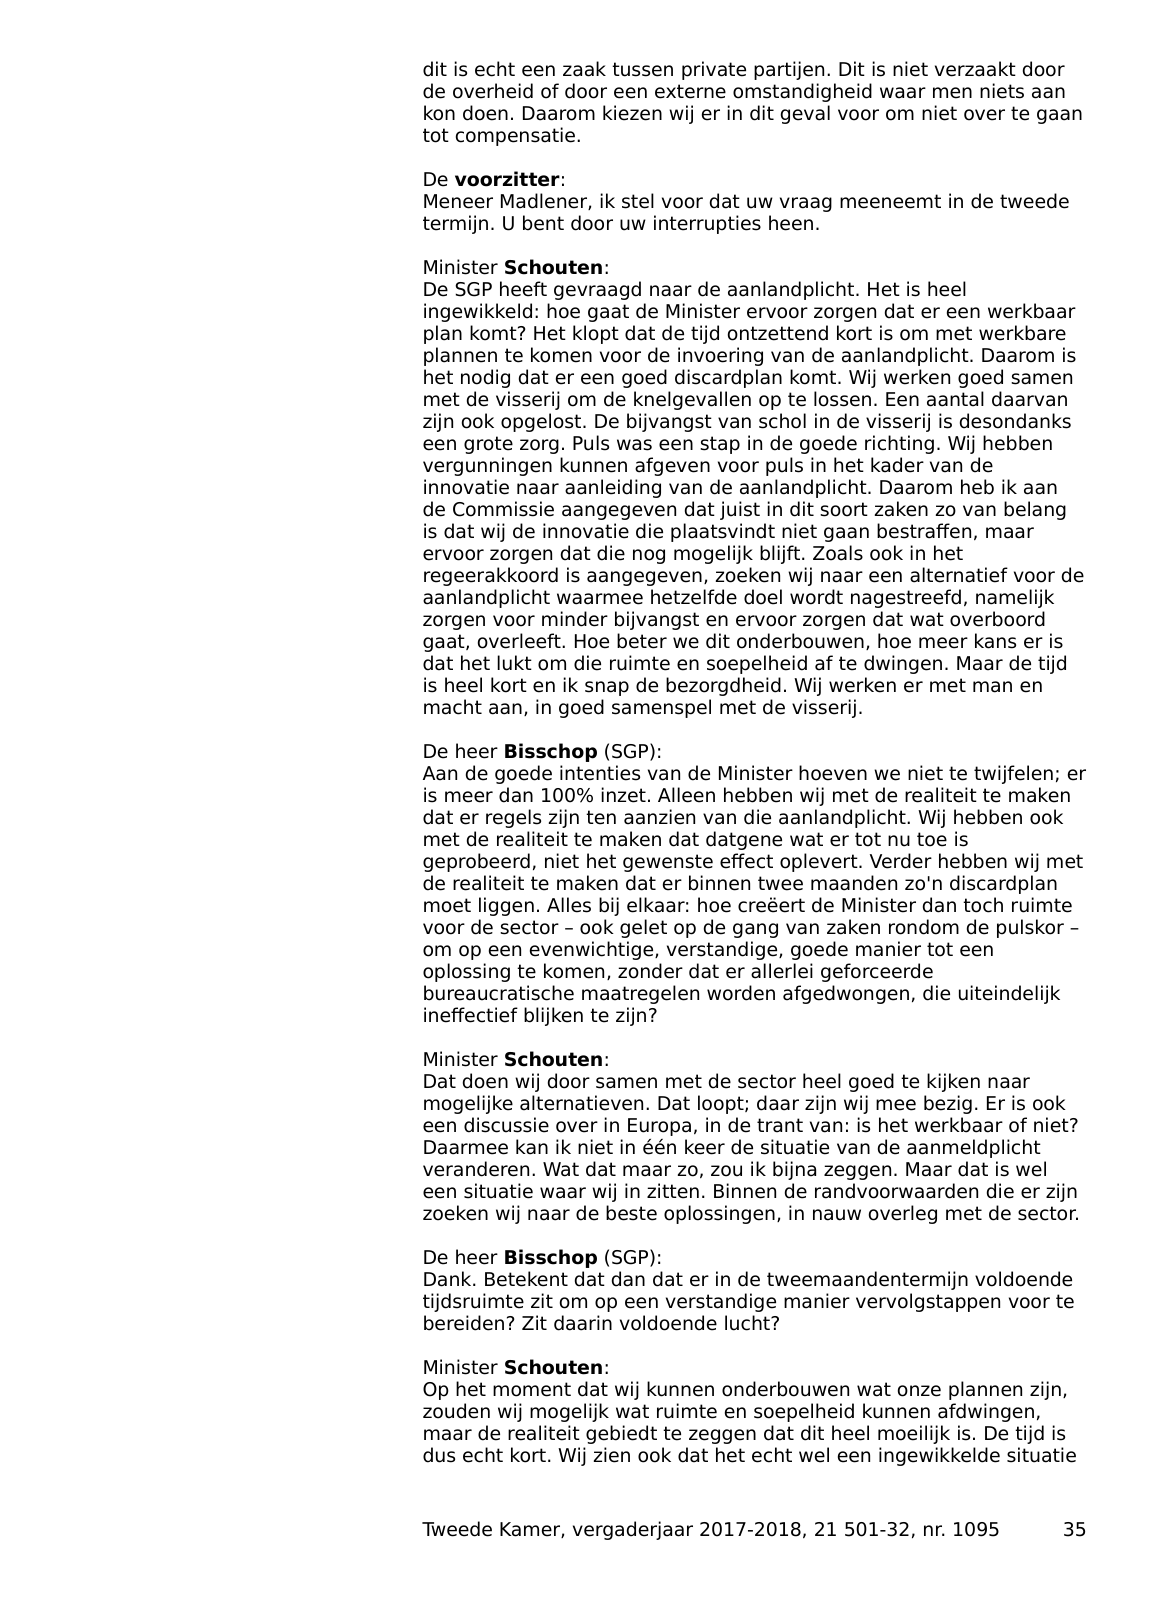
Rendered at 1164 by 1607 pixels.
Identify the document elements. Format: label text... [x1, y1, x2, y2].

text Aan de goede intenties van de Minister hoeven we niet te twijfelen; er is meer dan 100% inzet. Alleen hebben wij met de realiteit te maken dat er regels zijn ten aanzien van die aanlandplicht. Wij hebben ook met de realiteit te maken dat datgene wat er tot nu toe is geprobeerd, niet het gewenste effect oplevert. Verder hebben wij met de realiteit te maken dat er binnen twee maanden zo'n discardplan moet liggen. Alles bij elkaar: hoe creëert de Minister dan toch ruimte voor de sector – ook gelet op de gang van zaken rondom de pulskor – om op een evenwichtige, verstandige, goede manier tot een oplossing te komen, zonder dat er allerlei geforceerde bureaucratische maatregelen worden afgedwongen, die uiteindelijk ineffectief blijken te zijn? [422, 763, 1087, 1027]
text De heer Bisschop (SGP): [422, 741, 1087, 763]
text dit is echt een zaak tussen private partijen. Dit is niet verzaakt door de overheid of door een externe omstandigheid waar men niets aan kon doen. Daarom kiezen wij er in dit geval voor om niet over te gaan tot compensatie. [422, 59, 1087, 147]
text Meneer Madlener, ik stel voor dat uw vraag meeneemt in de tweede termijn. U bent door uw interrupties heen. [422, 191, 1087, 235]
text Dank. Betekent dat dan dat er in de tweemaandentermijn voldoende tijdsruimte zit om op een verstandige manier vervolgstappen voor te bereiden? Zit daarin voldoende lucht? [422, 1269, 1087, 1335]
text De voorzitter: [422, 169, 1087, 191]
text De heer Bisschop (SGP): [422, 1247, 1087, 1269]
text Op het moment dat wij kunnen onderbouwen wat onze plannen zijn, zouden wij mogelijk wat ruimte en soepelheid kunnen afdwingen, maar de realiteit gebiedt te zeggen dat dit heel moeilijk is. De tijd is dus echt kort. Wij zien ook dat het echt wel een ingewikkelde situatie [422, 1379, 1087, 1467]
text Minister Schouten: [422, 1357, 1087, 1379]
text De SGP heeft gevraagd naar de aanlandplicht. Het is heel ingewikkeld: hoe gaat de Minister ervoor zorgen dat er een werkbaar plan komt? Het klopt dat de tijd ontzettend kort is om met werkbare plannen te komen voor de invoering van de aanlandplicht. Daarom is het nodig dat er een goed discardplan komt. Wij werken goed samen met de visserij om de knelgevallen op te lossen. Een aantal daarvan zijn ook opgelost. De bijvangst van schol in de visserij is desondanks een grote zorg. Puls was een stap in de goede richting. Wij hebben vergunningen kunnen afgeven voor puls in het kader van de innovatie naar aanleiding van de aanlandplicht. Daarom heb ik aan de Commissie aangegeven dat juist in dit soort zaken zo van belang is dat wij de innovatie die plaatsvindt niet gaan bestraffen, maar ervoor zorgen dat die nog mogelijk blijft. Zoals ook in het regeerakkoord is aangegeven, zoeken wij naar een alternatief voor de aanlandplicht waarmee hetzelfde doel wordt nagestreefd, namelijk zorgen voor minder bijvangst en ervoor zorgen dat wat overboord gaat, overleeft. Hoe beter we dit onderbouwen, hoe meer kans er is dat het lukt om die ruimte en soepelheid af te dwingen. Maar de tijd is heel kort en ik snap de bezorgdheid. Wij werken er met man en macht aan, in goed samenspel met de visserij. [422, 279, 1087, 719]
text Minister Schouten: [422, 1049, 1087, 1071]
text Minister Schouten: [422, 257, 1087, 279]
text Dat doen wij door samen met de sector heel goed te kijken naar mogelijke alternatieven. Dat loopt; daar zijn wij mee bezig. Er is ook een discussie over in Europa, in de trant van: is het werkbaar of niet? Daarmee kan ik niet in één keer de situatie van de aanmeldplicht veranderen. Wat dat maar zo, zou ik bijna zeggen. Maar dat is wel een situatie waar wij in zitten. Binnen de randvoorwaarden die er zijn zoeken wij naar de beste oplossingen, in nauw overleg met de sector. [422, 1071, 1087, 1225]
